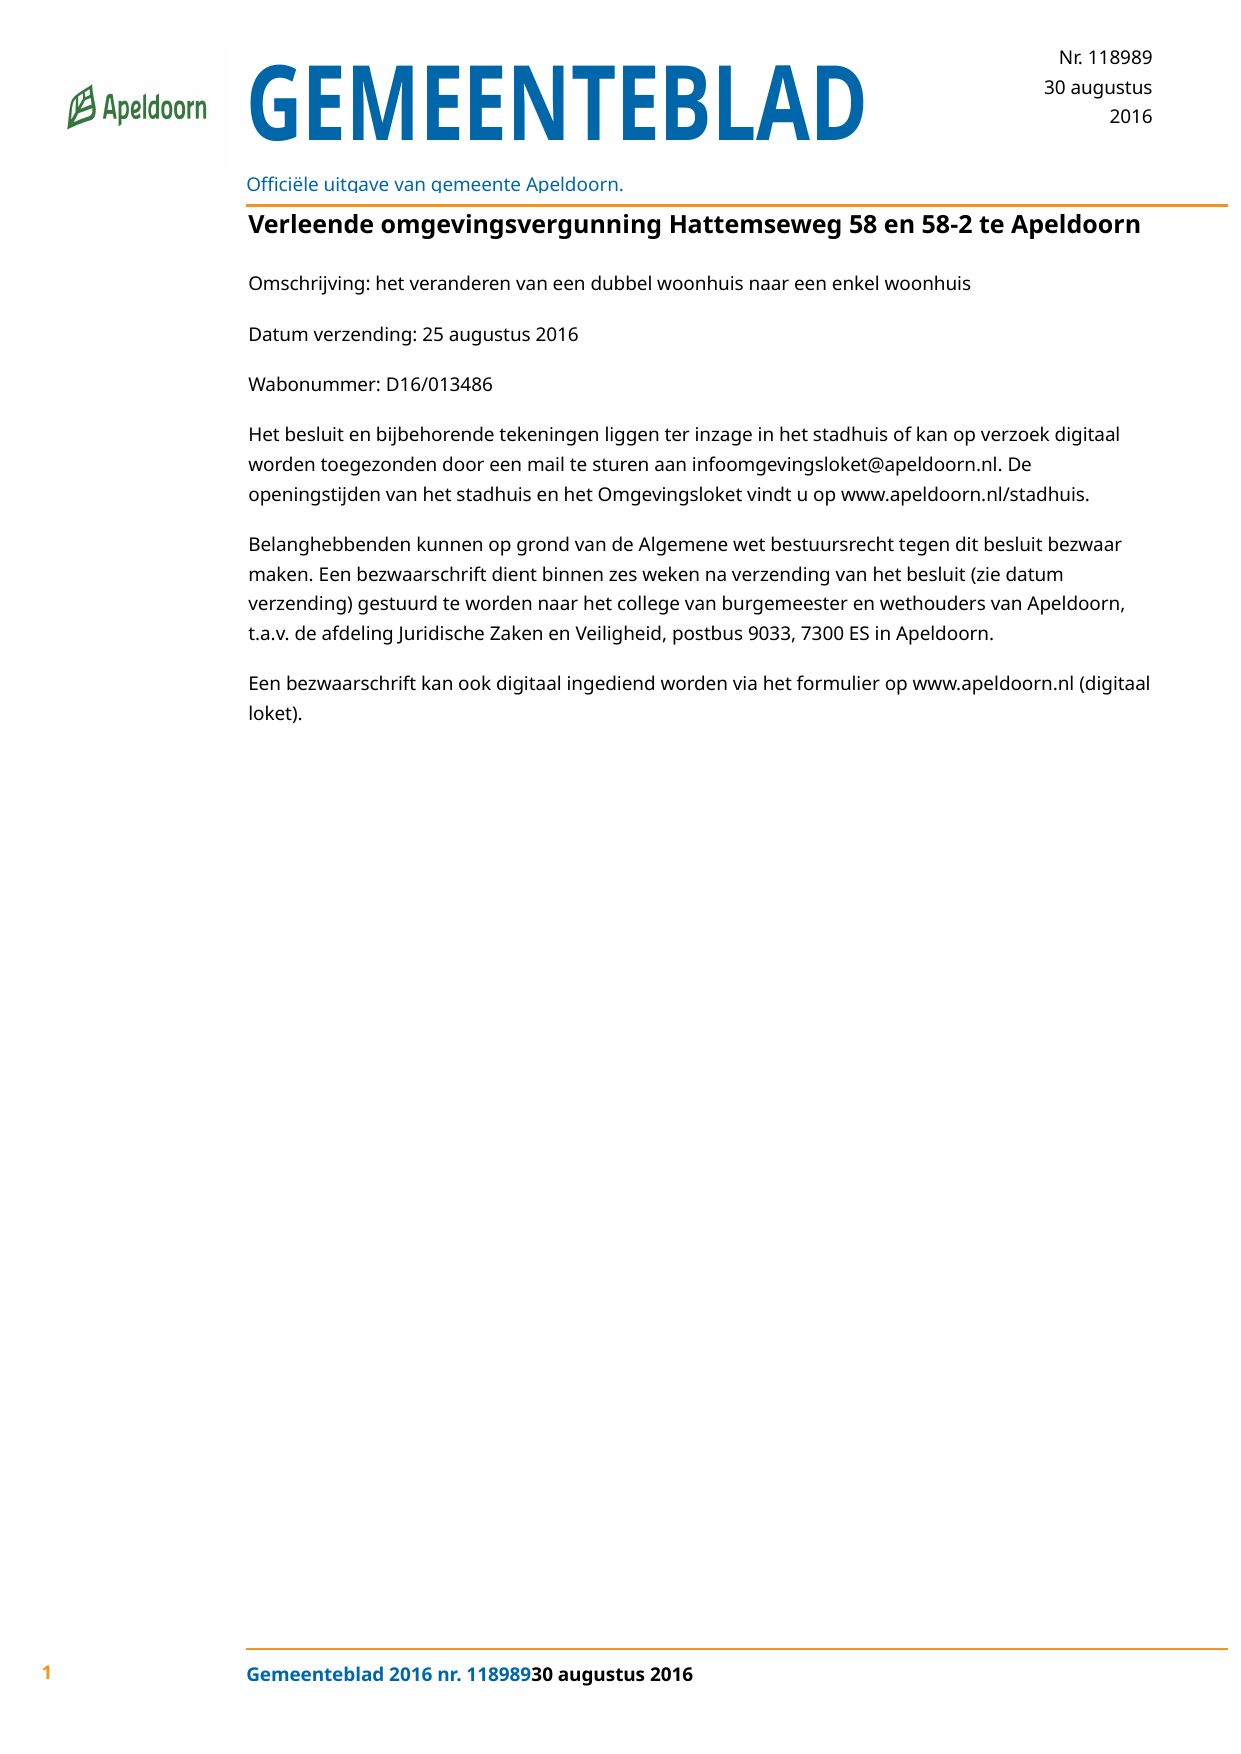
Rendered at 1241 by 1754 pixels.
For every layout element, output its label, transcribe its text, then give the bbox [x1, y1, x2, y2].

text Verleende omgevingsvergunning Hattemseweg 58 en 58-2 te Apeldoorn [248, 207, 1152, 241]
text Het besluit en bijbehorende tekeningen liggen ter inzage in het stadhuis of kan op verzoek digitaal worden toegezonden door een mail te sturen aan infoomgevingsloket@apeldoorn.nl. De openingstijden van het stadhuis en het Omgevingsloket vindt u op www.apeldoorn.nl/stadhuis. [248, 422, 1152, 506]
text Belanghebbenden kunnen op grond van de Algemene wet bestuursrecht tegen dit besluit bezwaar maken. Een bezwaarschrift dient binnen zes weken na verzending van het besluit (zie datum verzending) gestuurd te worden naar het college van burgemeester en wethouders van Apeldoorn, t.a.v. de afdeling Juridische Zaken en Veiligheid, postbus 9033, 7300 ES in Apeldoorn. [248, 531, 1152, 646]
text Omschrijving: het veranderen van een dubbel woonhuis naar een enkel woonhuis [248, 270, 1152, 296]
picture [41, 47, 231, 172]
text Datum verzending: 25 augustus 2016 [248, 321, 1152, 346]
text Een bezwaarschrift kan ook digitaal ingediend worden via het formulier op www.apeldoorn.nl (digitaal loket). [248, 670, 1152, 726]
text Wabonummer: D16/013486 [248, 371, 1152, 397]
